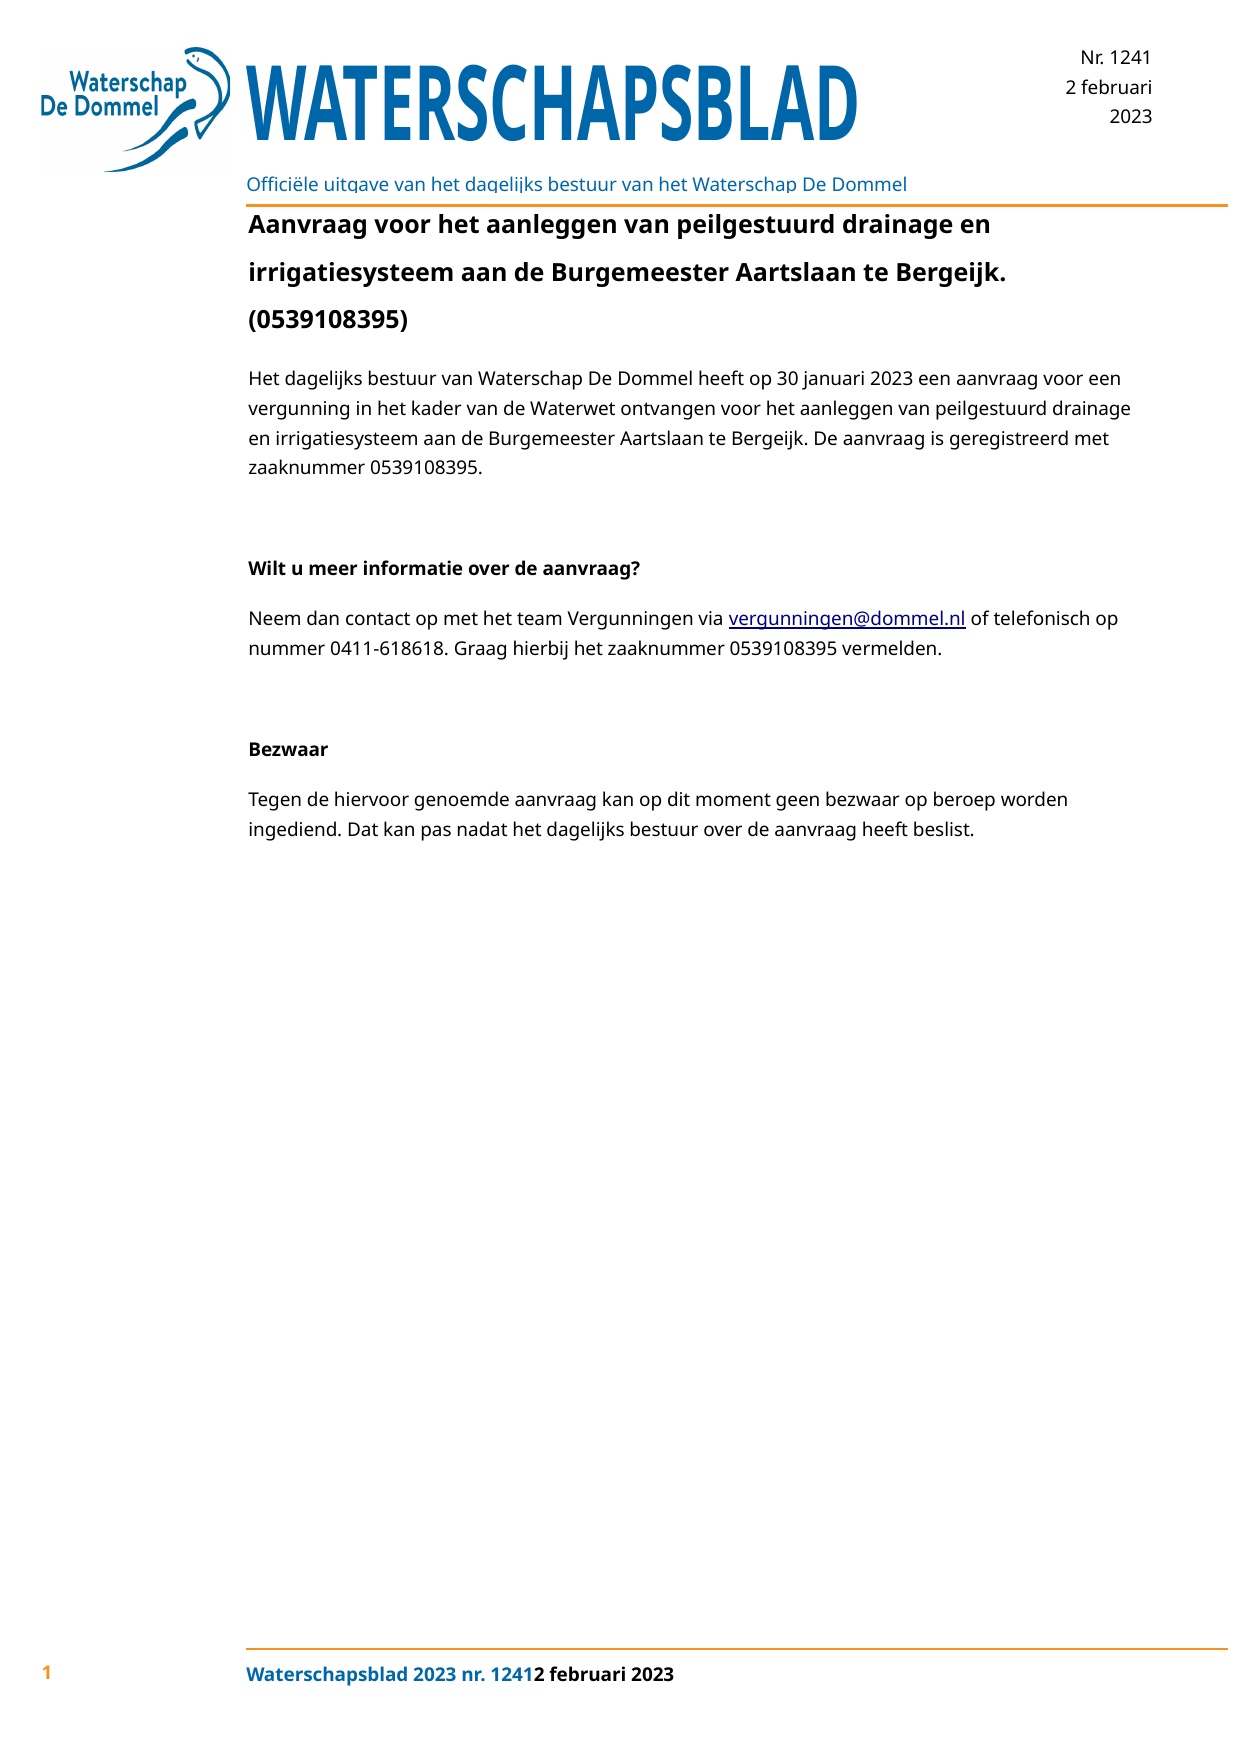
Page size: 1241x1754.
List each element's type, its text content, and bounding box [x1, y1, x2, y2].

text Bezwaar [248, 736, 1152, 762]
text Wilt u meer informatie over de aanvraag? [248, 555, 1152, 581]
picture [198, 118, 210, 131]
picture [41, 47, 231, 172]
text Aanvraag voor het aanleggen van peilgestuurd drainage en irrigatiesysteem aan de Burgemeester Aartslaan te Bergeijk. (0539108395) [248, 207, 1152, 336]
text Tegen de hiervoor genoemde aanvraag kan op dit moment geen bezwaar op beroep worden ingediend. Dat kan pas nadat het dagelijks bestuur over de aanvraag heeft beslist. [248, 786, 1152, 842]
text Het dagelijks bestuur van Waterschap De Dommel heeft op 30 januari 2023 een aanvraag voor een vergunning in het kader van de Waterwet ontvangen voor het aanleggen van peilgestuurd drainage en irrigatiesysteem aan de Burgemeester Aartslaan te Bergeijk. De aanvraag is geregistreerd met zaaknummer 0539108395. [248, 366, 1152, 480]
text Neem dan contact op met het team Vergunningen via vergunningen@dommel.nl of telefonisch op nummer 0411-618618. Graag hierbij het zaaknummer 0539108395 vermelden. [248, 606, 1152, 661]
picture [45, 99, 51, 111]
picture [204, 47, 231, 76]
